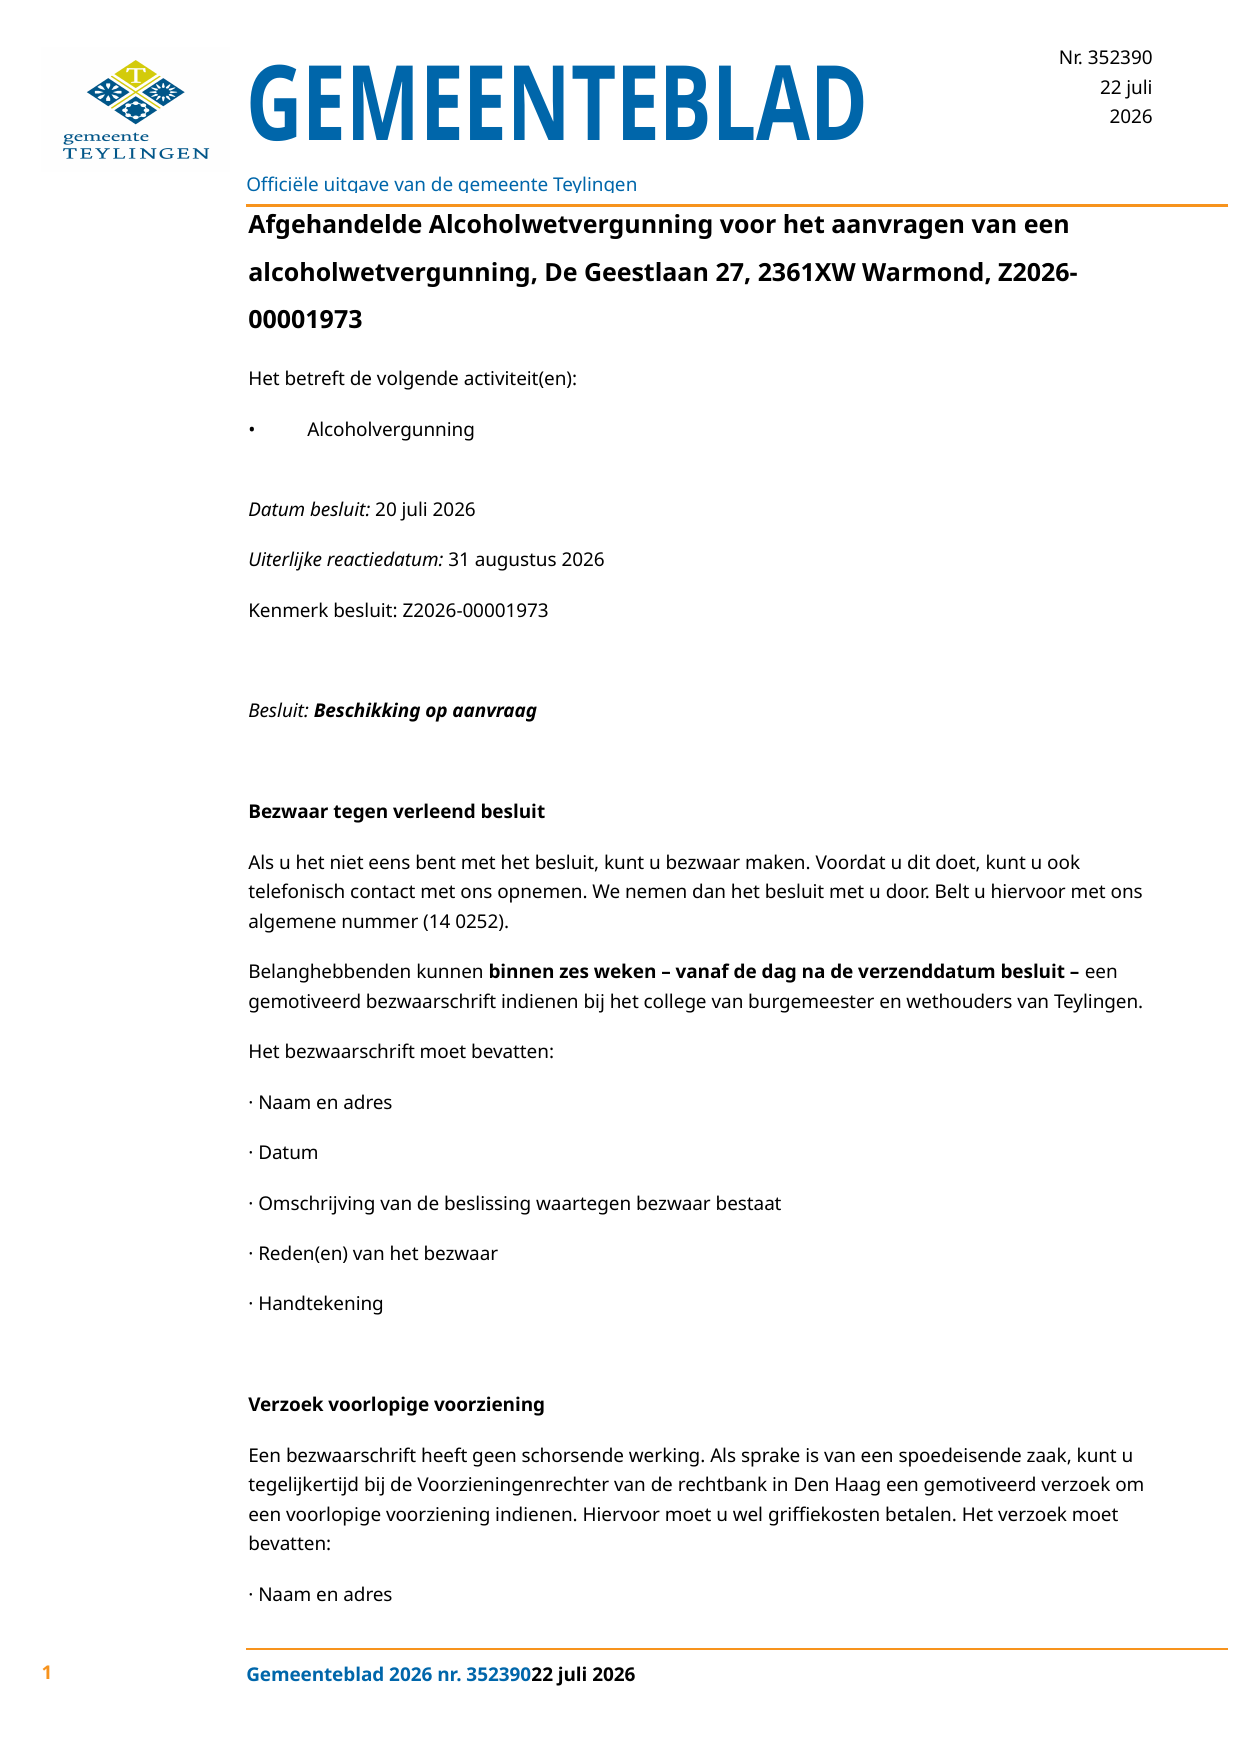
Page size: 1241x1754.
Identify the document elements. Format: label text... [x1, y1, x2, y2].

text Kenmerk besluit: Z2026-00001973 [248, 597, 1152, 622]
text · Datum [248, 1139, 1152, 1165]
text Bezwaar tegen verleend besluit [248, 798, 1152, 824]
text Belanghebbenden kunnen binnen zes weken – vanaf de dag na de verzenddatum besluit – een gemotiveerd bezwaarschrift indienen bij het college van burgemeester en wethouders van Teylingen. [248, 958, 1152, 1014]
text · Naam en adres [248, 1089, 1152, 1114]
text · Naam en adres [248, 1581, 1152, 1607]
text Een bezwaarschrift heeft geen schorsende werking. Als sprake is van een spoedeisende zaak, kunt u tegelijkertijd bij de Voorzieningenrechter van de rechtbank in Den Haag een gemotiveerd verzoek om een voorlopige voorziening indienen. Hiervoor moet u wel griffiekosten betalen. Het verzoek moet bevatten: [248, 1442, 1152, 1556]
picture [41, 47, 231, 172]
text Als u het niet eens bent met het besluit, kunt u bezwaar maken. Voordat u dit doet, kunt u ook telefonisch contact met ons opnemen. We nemen dan het besluit met u door. Belt u hiervoor met ons algemene nummer (14 0252). [248, 849, 1152, 934]
text · Omschrijving van de beslissing waartegen bezwaar bestaat [248, 1190, 1152, 1215]
text · Reden(en) van het bezwaar [248, 1240, 1152, 1266]
text Uiterlijke reactiedatum: 31 augustus 2026 [248, 546, 1152, 572]
text Het betreft de volgende activiteit(en): [248, 366, 1152, 391]
text Besluit: Beschikking op aanvraag [248, 698, 1152, 723]
text Verzoek voorlopige voorziening [248, 1391, 1152, 1417]
text Het bezwaarschrift moet bevatten: [248, 1038, 1152, 1064]
text Afgehandelde Alcoholwetvergunning voor het aanvragen van een alcoholwetvergunning, De Geestlaan 27, 2361XW Warmond, Z2026-00001973 [248, 207, 1152, 336]
list Alcoholvergunning [248, 416, 1152, 442]
text Datum besluit: 20 juli 2026 [248, 496, 1152, 522]
text · Handtekening [248, 1291, 1152, 1316]
